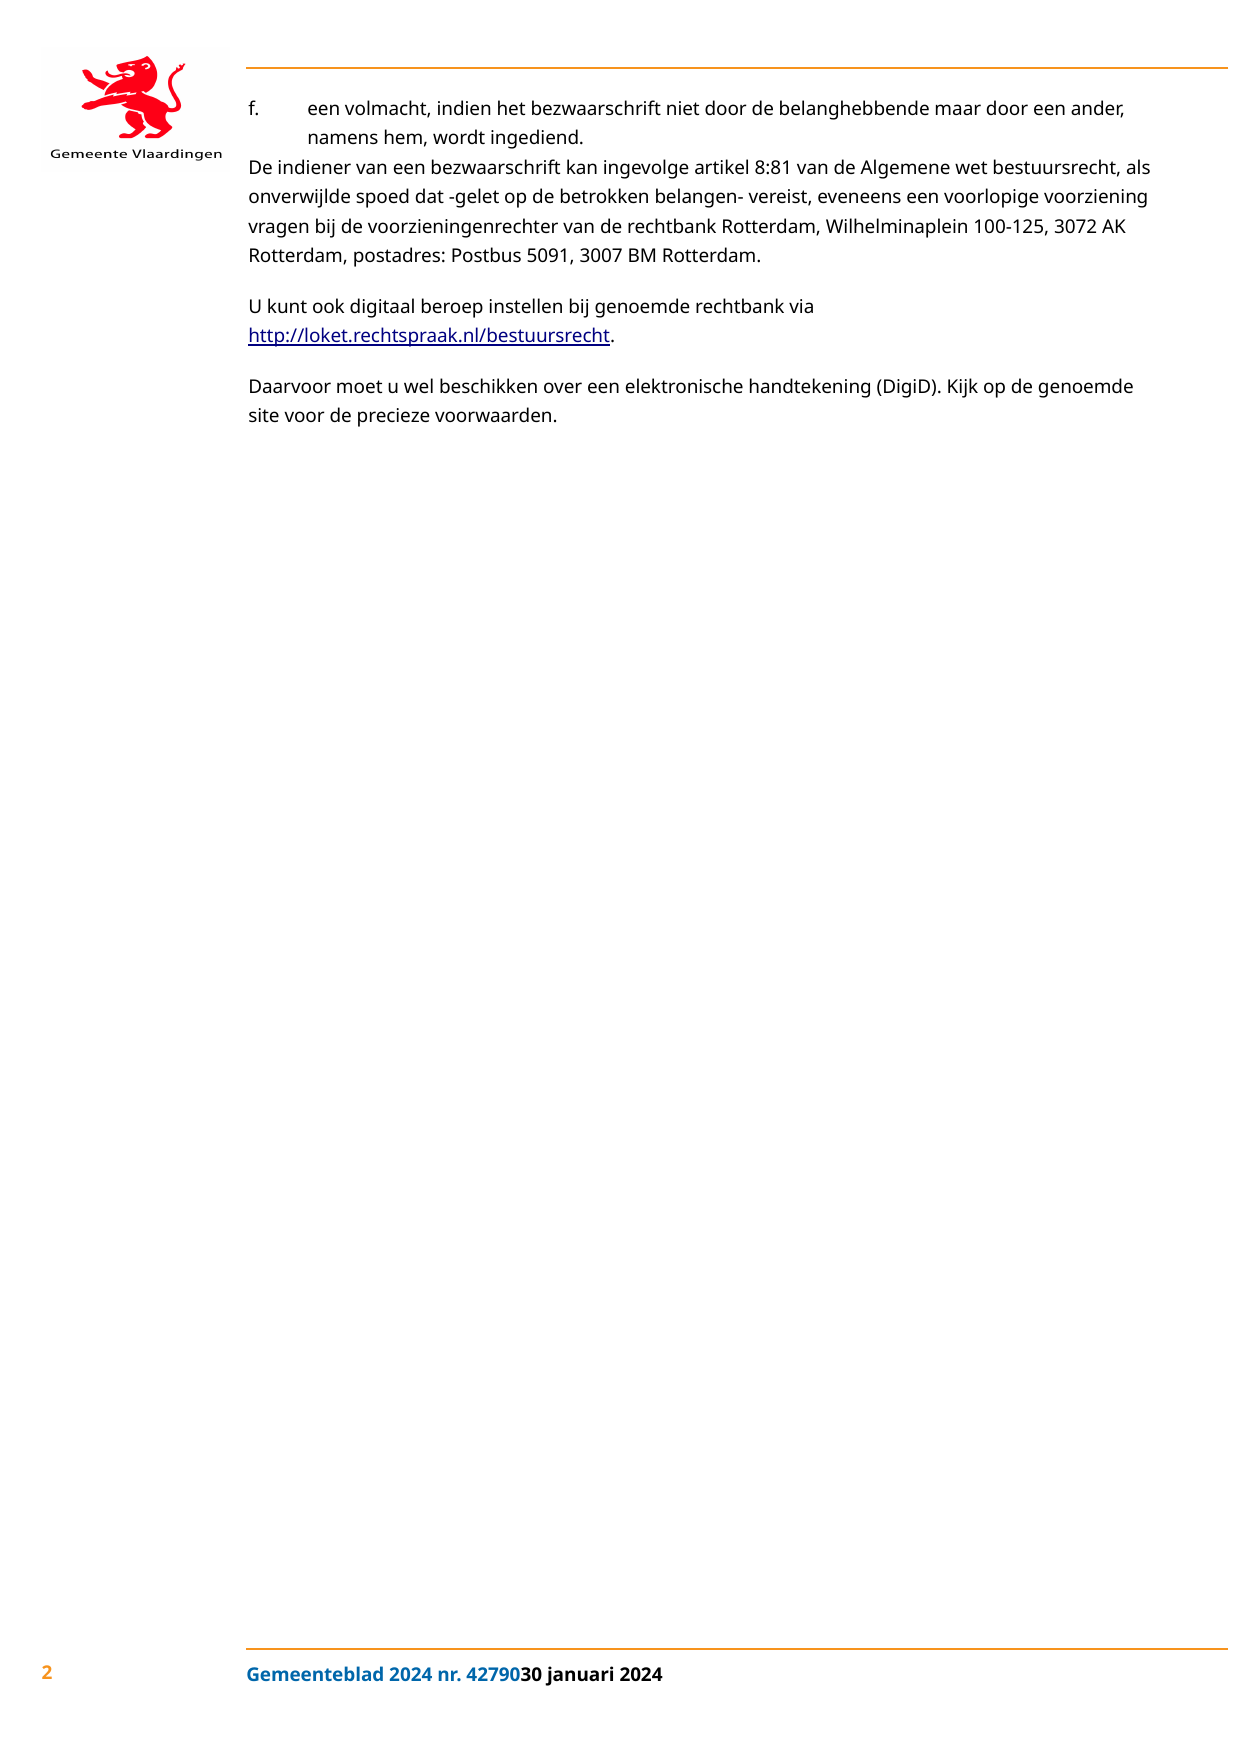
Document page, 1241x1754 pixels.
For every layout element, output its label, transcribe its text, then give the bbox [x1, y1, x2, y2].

picture [41, 47, 231, 172]
text De indiener van een bezwaarschrift kan ingevolge artikel 8:81 van de Algemene wet bestuursrecht, als onverwijlde spoed dat -gelet op de betrokken belangen- vereist, eveneens een voorlopige voorziening vragen bij de voorzieningenrechter van de rechtbank Rotterdam, Wilhelminaplein 100-125, 3072 AK Rotterdam, postadres: Postbus 5091, 3007 BM Rotterdam. [248, 154, 1152, 268]
text U kunt ook digitaal beroep instellen bij genoemde rechtbank via http://loket.rechtspraak.nl/bestuursrecht. [248, 293, 1152, 348]
text Daarvoor moet u wel beschikken over een elektronische handtekening (DigiD). Kijk op de genoemde site voor de precieze voorwaarden. [248, 373, 1152, 428]
list een volmacht, indien het bezwaarschrift niet door de belanghebbende maar door een ander, namens hem, wordt ingediend. [248, 95, 1152, 150]
